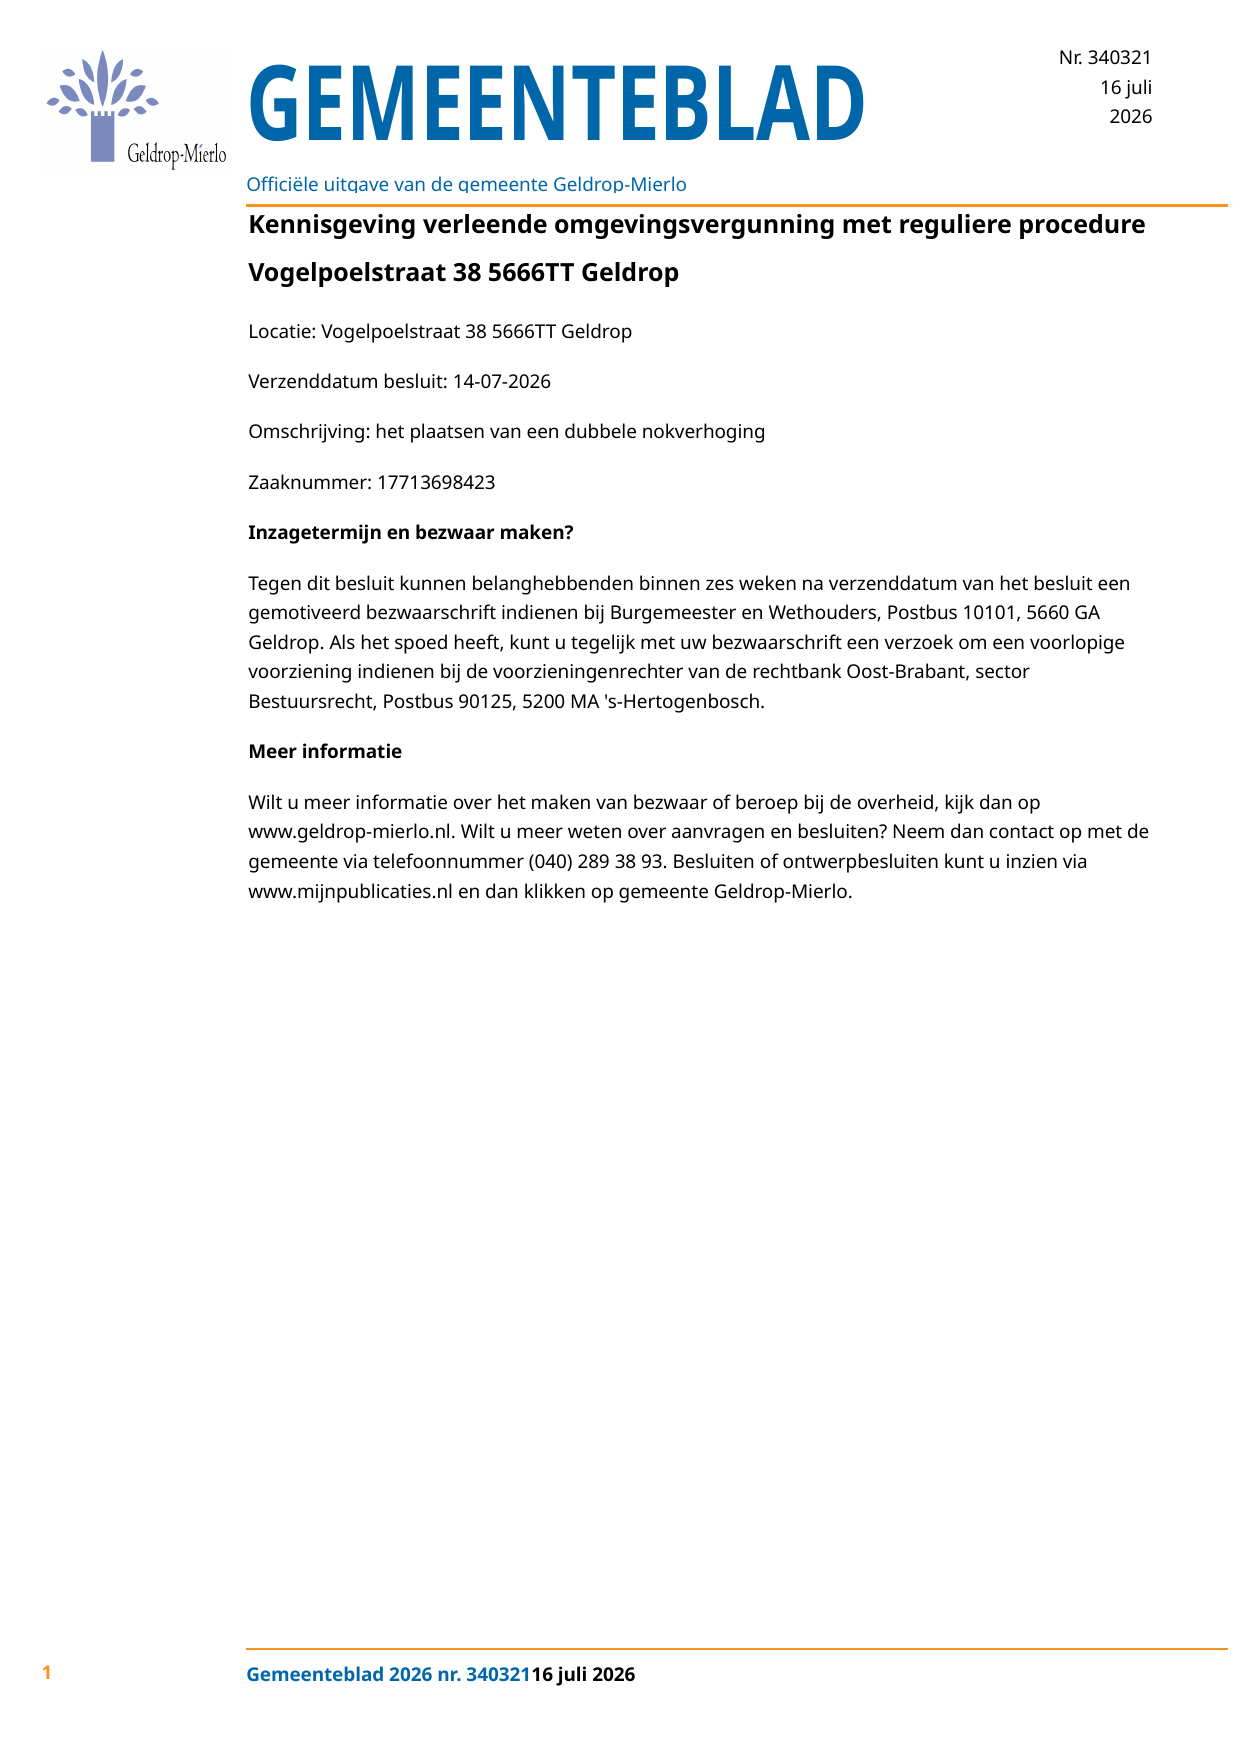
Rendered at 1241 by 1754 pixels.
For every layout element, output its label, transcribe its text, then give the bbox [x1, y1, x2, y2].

text Meer informatie [248, 739, 1152, 764]
text Tegen dit besluit kunnen belanghebbenden binnen zes weken na verzenddatum van het besluit een gemotiveerd bezwaarschrift indienen bij Burgemeester en Wethouders, Postbus 10101, 5660 GA Geldrop. Als het spoed heeft, kunt u tegelijk met uw bezwaarschrift een verzoek om een voorlopige voorziening indienen bij de voorzieningenrechter van de rechtbank Oost-Brabant, sector Bestuursrecht, Postbus 90125, 5200 MA 's-Hertogenbosch. [248, 570, 1152, 714]
text Zaaknummer: 17713698423 [248, 469, 1152, 495]
text Omschrijving: het plaatsen van een dubbele nokverhoging [248, 419, 1152, 444]
text Kennisgeving verleende omgevingsvergunning met reguliere procedure Vogelpoelstraat 38 5666TT Geldrop [248, 207, 1152, 288]
text Wilt u meer informatie over het maken van bezwaar of beroep bij de overheid, kijk dan op www.geldrop-mierlo.nl. Wilt u meer weten over aanvragen en besluiten? Neem dan contact op met de gemeente via telefoonnummer (040) 289 38 93. Besluiten of ontwerpbesluiten kunt u inzien via www.mijnpublicaties.nl en dan klikken op gemeente Geldrop-Mierlo. [248, 789, 1152, 904]
text Verzenddatum besluit: 14-07-2026 [248, 368, 1152, 394]
picture [41, 47, 231, 172]
text Locatie: Vogelpoelstraat 38 5666TT Geldrop [248, 318, 1152, 344]
text Inzagetermijn en bezwaar maken? [248, 519, 1152, 545]
